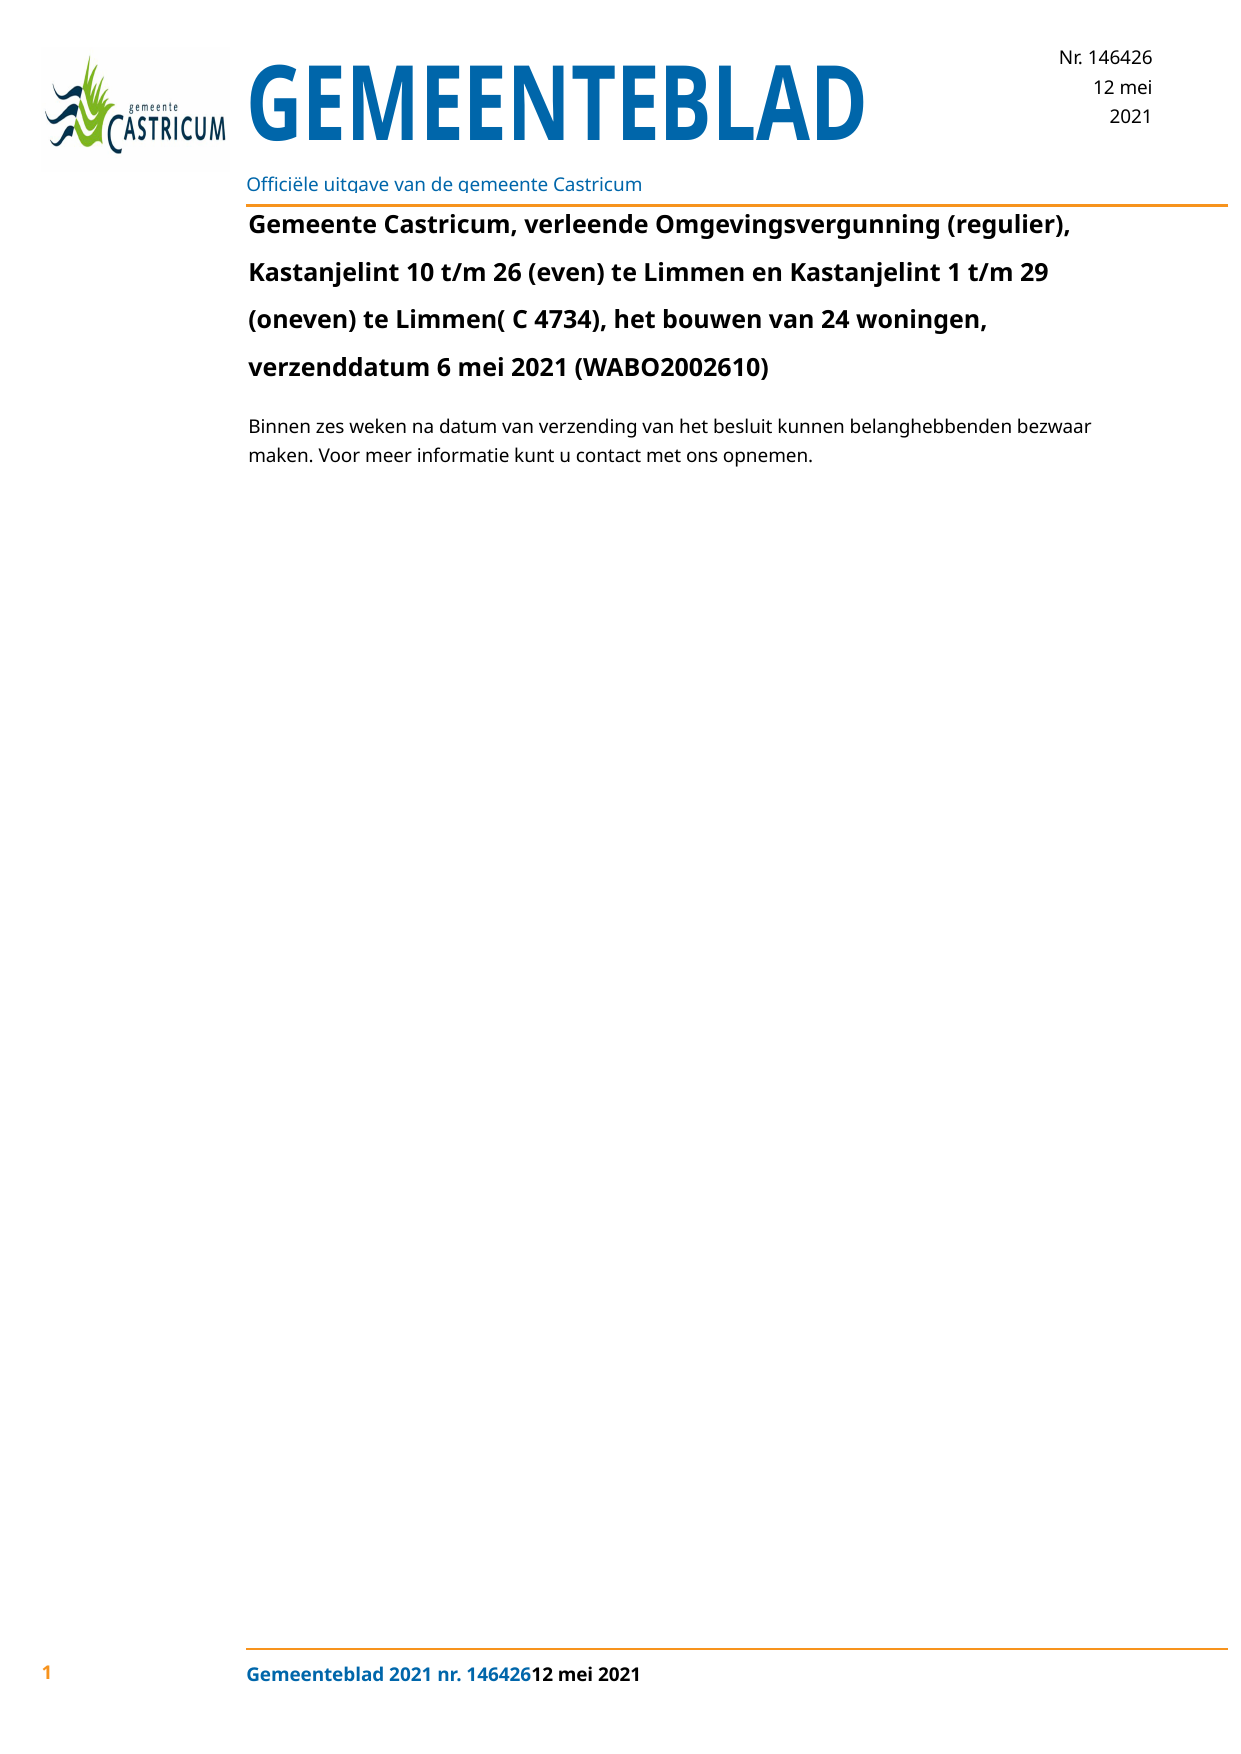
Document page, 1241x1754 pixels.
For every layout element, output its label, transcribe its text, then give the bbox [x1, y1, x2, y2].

text Binnen zes weken na datum van verzending van het besluit kunnen belanghebbenden bezwaar maken. Voor meer informatie kunt u contact met ons opnemen. [248, 413, 1152, 468]
picture [41, 47, 231, 172]
text Gemeente Castricum, verleende Omgevingsvergunning (regulier), Kastanjelint 10 t/m 26 (even) te Limmen en Kastanjelint 1 t/m 29 (oneven) te Limmen( C 4734), het bouwen van 24 woningen, verzenddatum 6 mei 2021 (WABO2002610) [248, 207, 1152, 384]
